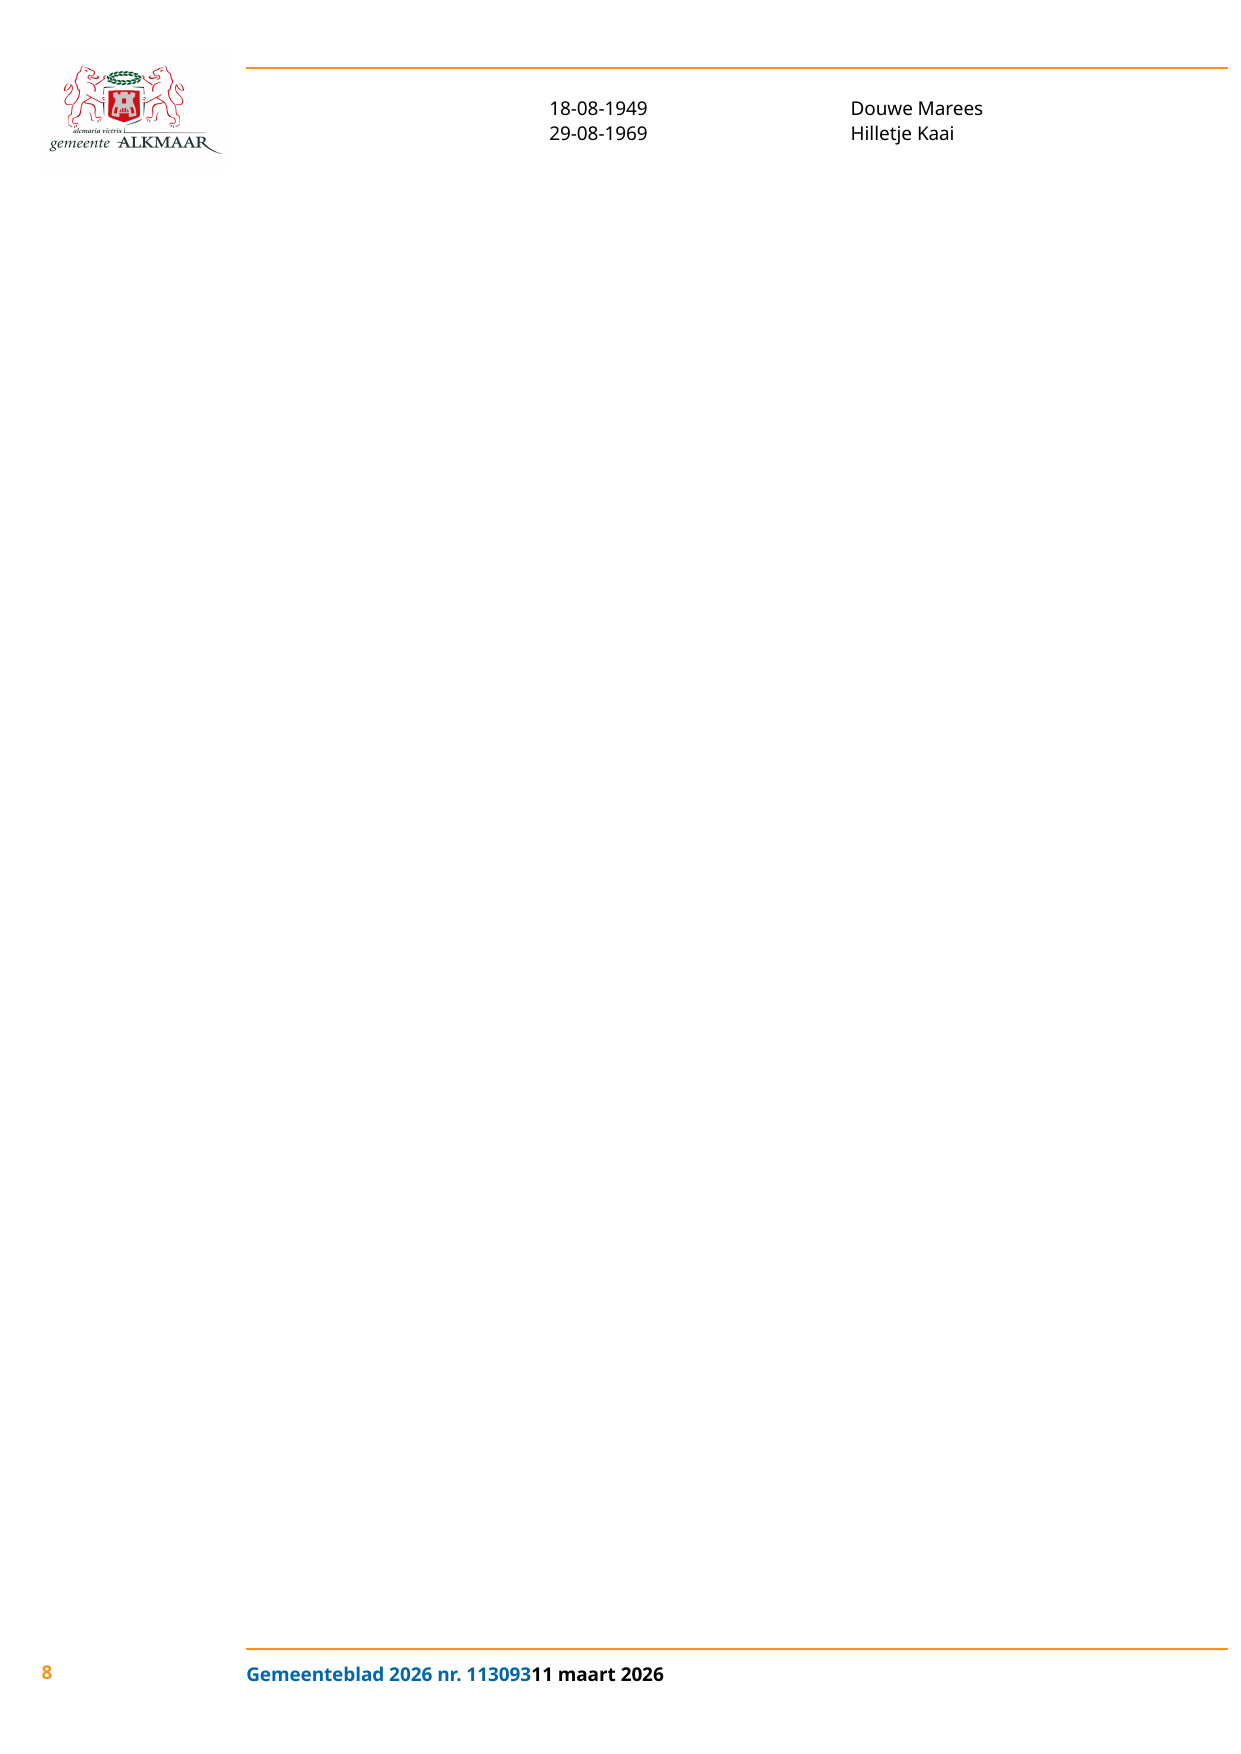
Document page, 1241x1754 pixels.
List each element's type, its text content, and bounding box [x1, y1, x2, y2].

table_cell 29-08-1969 [549, 121, 850, 146]
table_cell [248, 95, 549, 121]
table_cell Douwe Marees [850, 95, 1152, 121]
table_cell [248, 121, 549, 146]
picture [41, 47, 231, 172]
table_cell 18-08-1949 [549, 95, 850, 121]
table_cell Hilletje Kaai [850, 121, 1152, 146]
